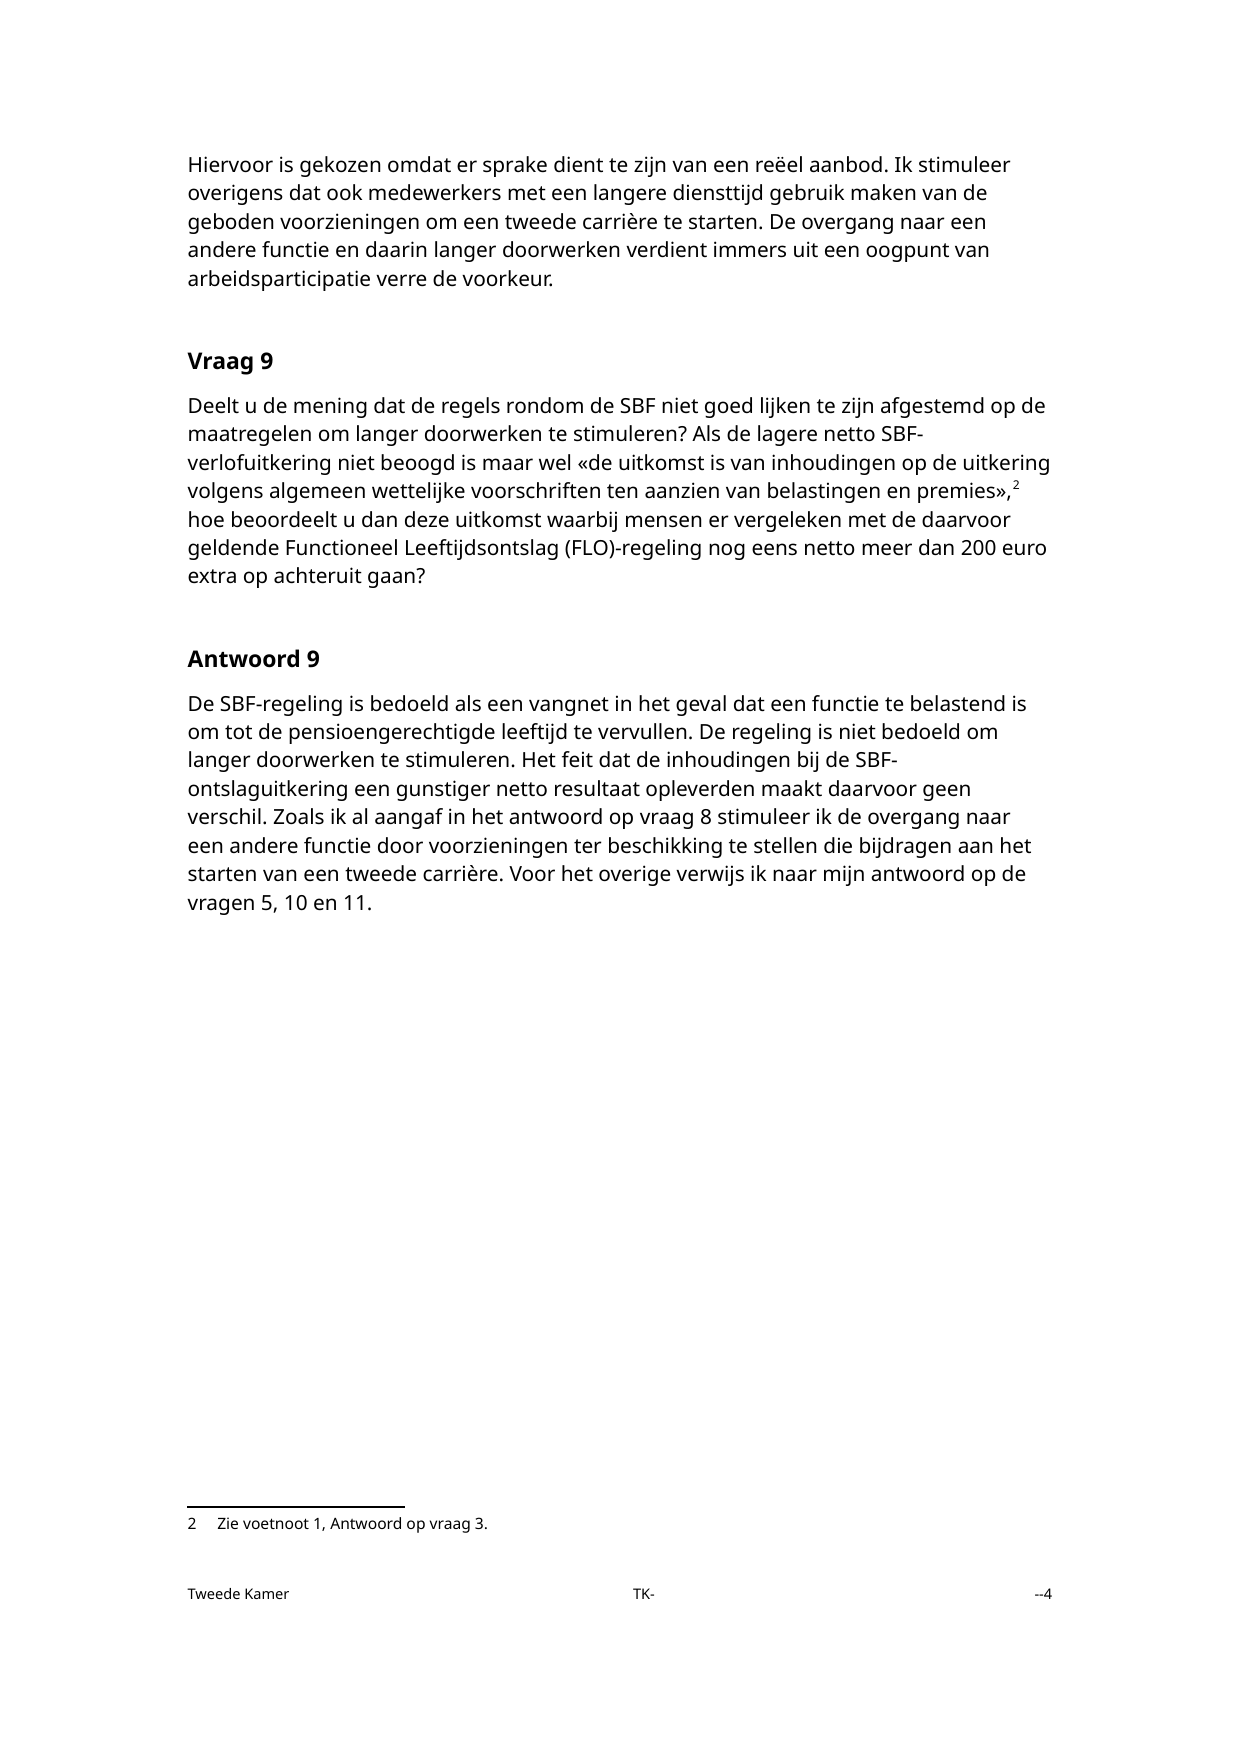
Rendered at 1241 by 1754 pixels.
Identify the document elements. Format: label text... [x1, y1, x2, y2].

subtitle Vraag 9 [187, 345, 1053, 376]
subtitle Antwoord 9 [187, 642, 1053, 674]
text De SBF-regeling is bedoeld als een vangnet in het geval dat een functie te belastend is om tot de pensioengerechtigde leeftijd te vervullen. De regeling is niet bedoeld om langer doorwerken te stimuleren. Het feit dat de inhoudingen bij de SBF-ontslaguitkering een gunstiger netto resultaat opleverden maakt daarvoor geen verschil. Zoals ik al aangaf in het antwoord op vraag 8 stimuleer ik de overgang naar een andere functie door voorzieningen ter beschikking te stellen die bijdragen aan het starten van een tweede carrière. Voor het overige verwijs ik naar mijn antwoord op de vragen 5, 10 en 11. [187, 689, 1053, 916]
text Deelt u de mening dat de regels rondom de SBF niet goed lijken te zijn afgestemd op de maatregelen om langer doorwerken te stimuleren? Als de lagere netto SBF-verlofuitkering niet beoogd is maar wel «de uitkomst is van inhoudingen op de uitkering volgens algemeen wettelijke voorschriften ten aanzien van belastingen en premies», hoe beoordeelt u dan deze uitkomst waarbij mensen er vergeleken met de daarvoor geldende Functioneel Leeftijdsontslag (FLO)-regeling nog eens netto meer dan 200 euro extra op achteruit gaan? [187, 391, 1053, 590]
text Zie voetnoot 1, Antwoord op vraag 3. [187, 1506, 1053, 1534]
text Hiervoor is gekozen omdat er sprake dient te zijn van een reëel aanbod. Ik stimuleer overigens dat ook medewerkers met een langere diensttijd gebruik maken van de geboden voorzieningen om een tweede carrière te starten. De overgang naar een andere functie en daarin langer doorwerken verdient immers uit een oogpunt van arbeidsparticipatie verre de voorkeur. [187, 150, 1053, 292]
